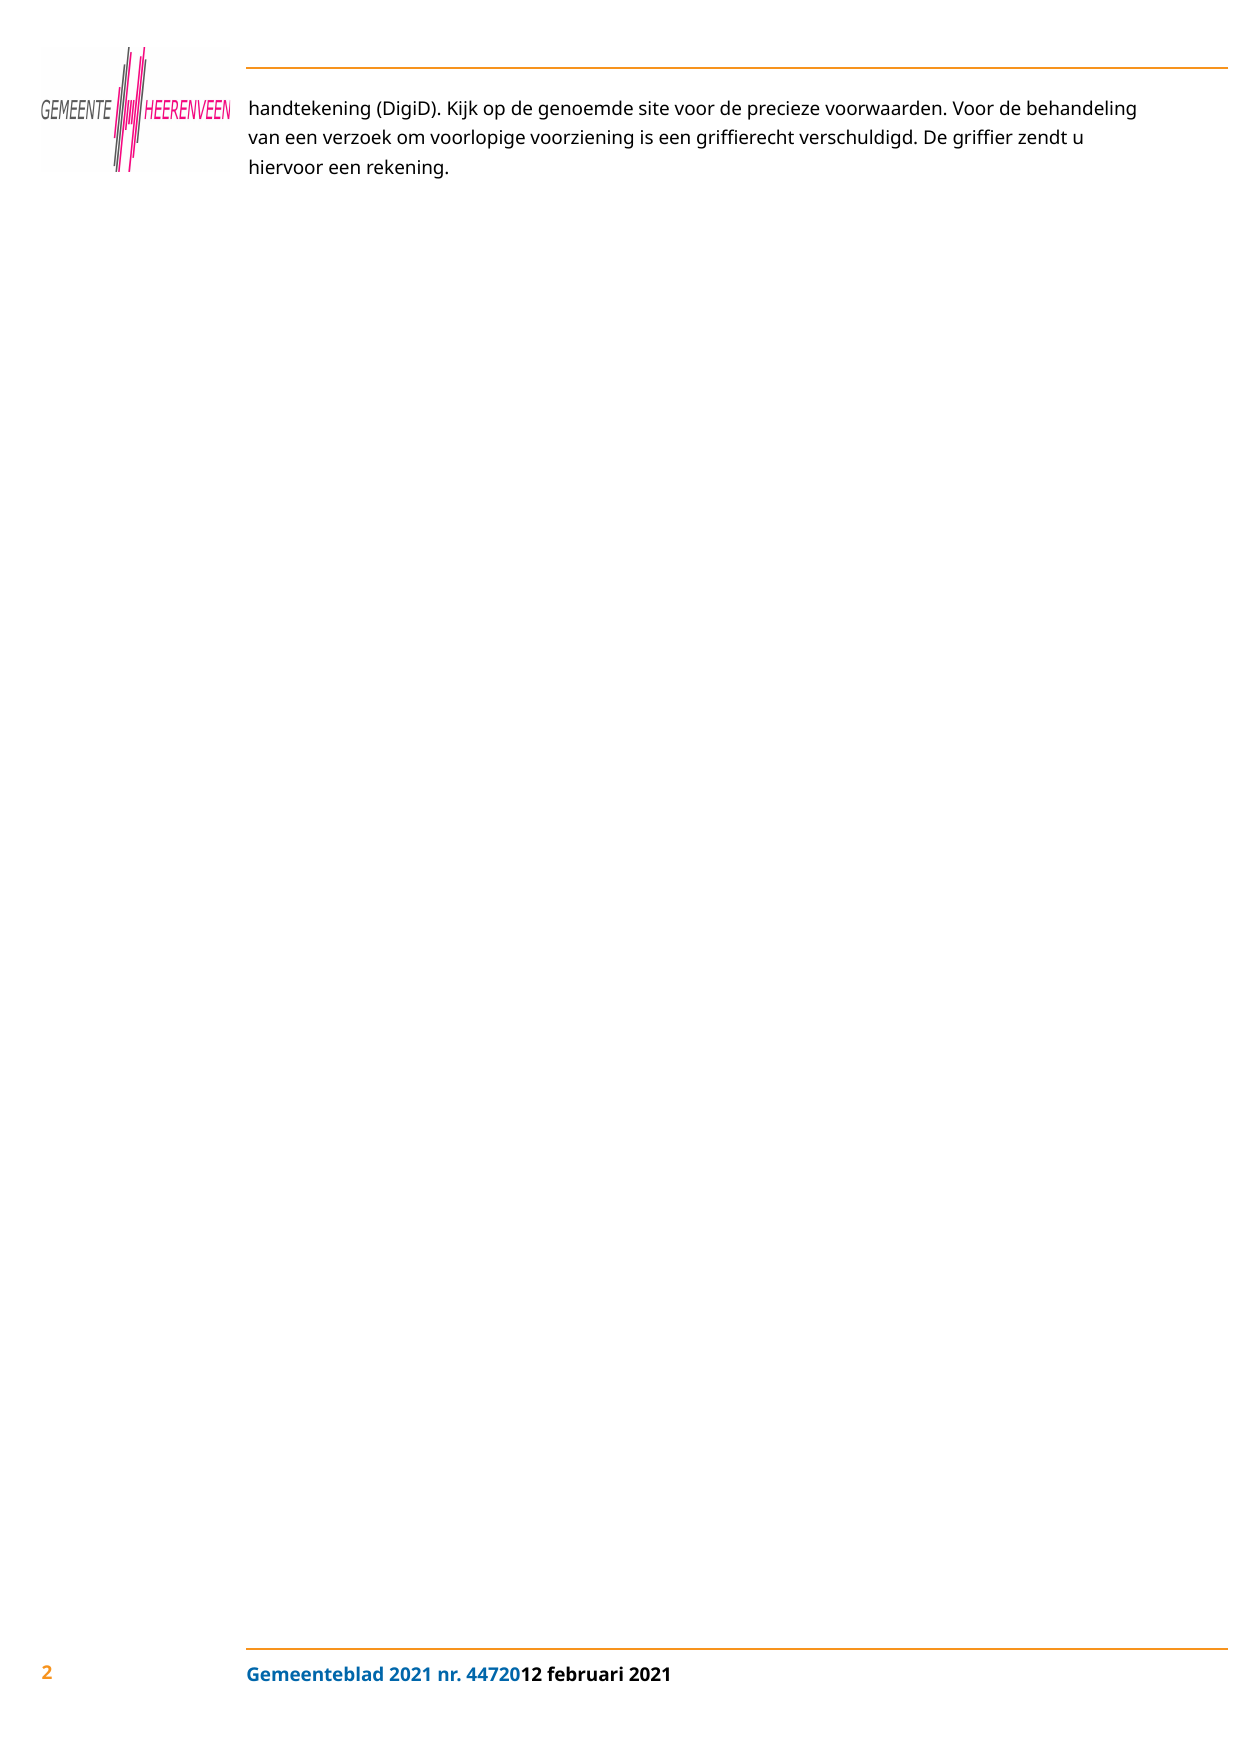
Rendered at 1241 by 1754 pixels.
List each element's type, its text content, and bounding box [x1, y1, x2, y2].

picture [41, 47, 231, 172]
text handtekening (DigiD). Kijk op de genoemde site voor de precieze voorwaarden. Voor de behandeling van een verzoek om voorlopige voorziening is een griffierecht verschuldigd. De griffier zendt u hiervoor een rekening. [248, 95, 1152, 180]
